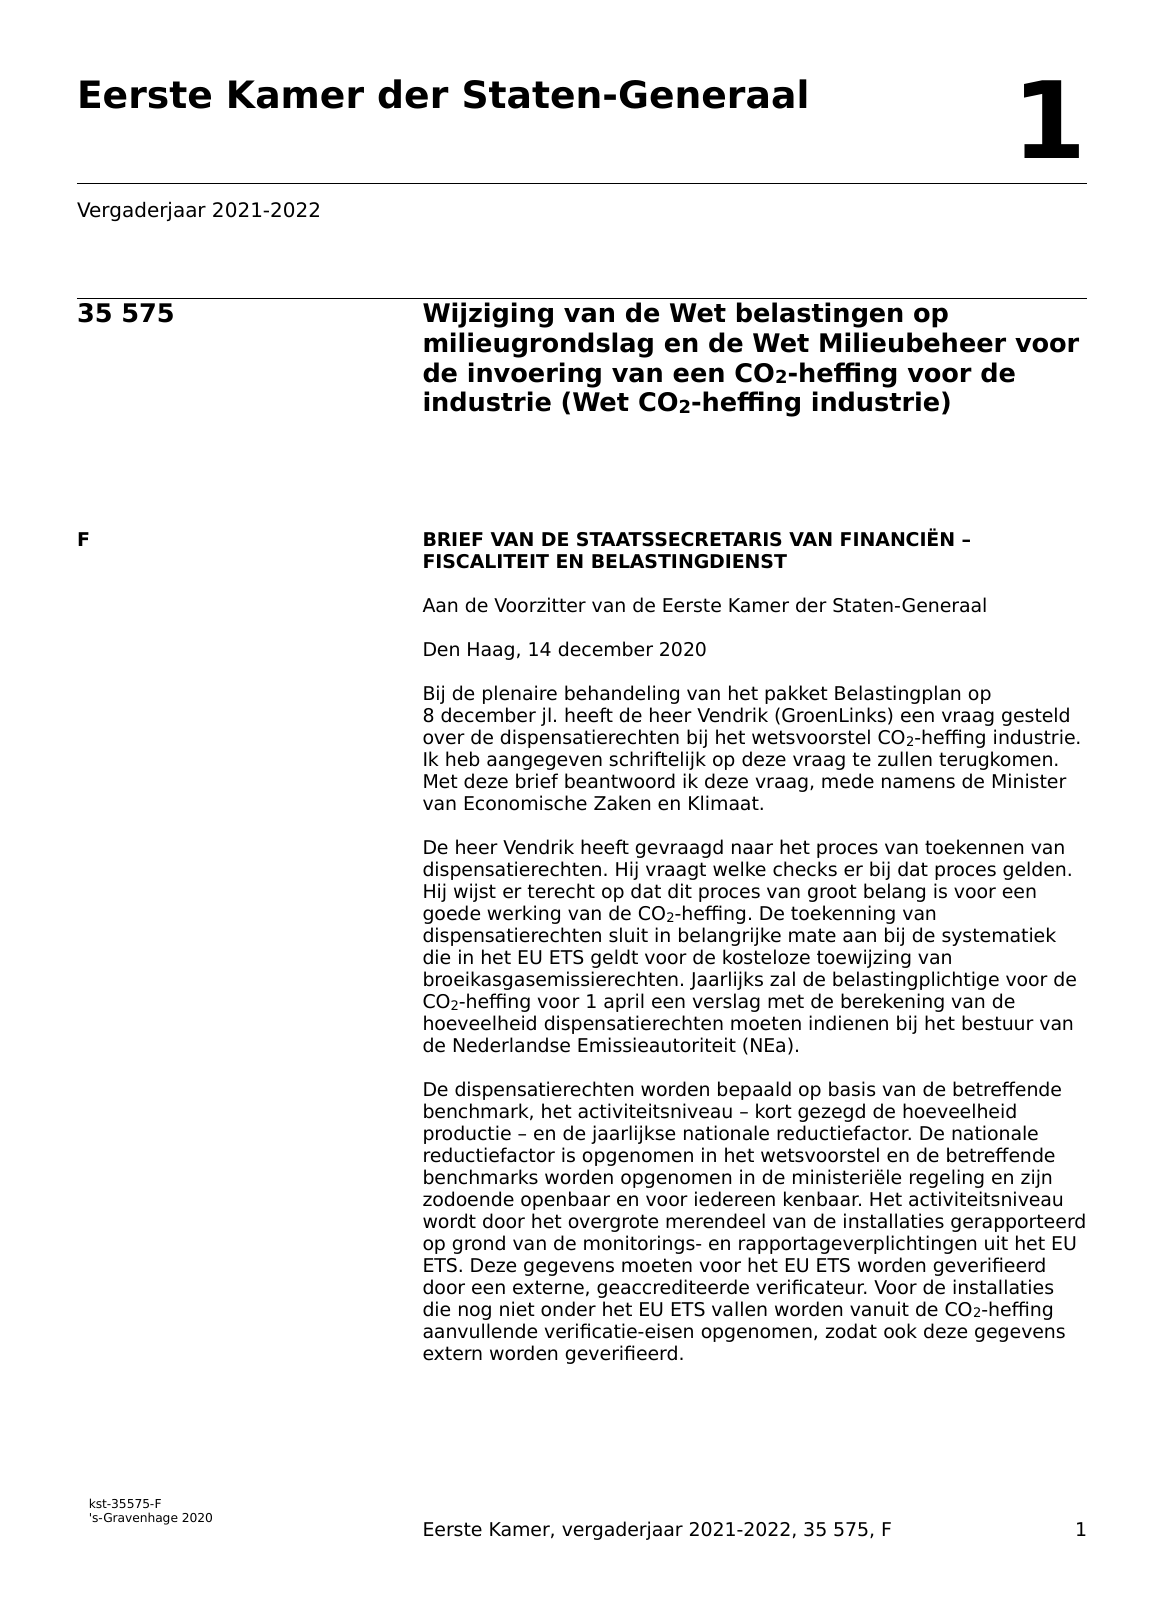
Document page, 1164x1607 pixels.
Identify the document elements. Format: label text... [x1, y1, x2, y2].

text Bij de plenaire behandeling van het pakket Belastingplan op 8 december jl. heeft de heer Vendrik (GroenLinks) een vraag gesteld over de dispensatierechten bij het wetsvoorstel CO2-heffing industrie. Ik heb aangegeven schriftelijk op deze vraag te zullen terugkomen. Met deze brief beantwoord ik deze vraag, mede namens de Minister van Economische Zaken en Klimaat. [422, 683, 1087, 815]
text Aan de Voorzitter van de Eerste Kamer der Staten-Generaal [422, 595, 1087, 617]
text De dispensatierechten worden bepaald op basis van de betreffende benchmark, het activiteitsniveau – kort gezegd de hoeveelheid productie – en de jaarlijkse nationale reductiefactor. De nationale reductiefactor is opgenomen in het wetsvoorstel en de betreffende benchmarks worden opgenomen in de ministeriële regeling en zijn zodoende openbaar en voor iedereen kenbaar. Het activiteitsniveau wordt door het overgrote merendeel van de installaties gerapporteerd op grond van de monitorings- en rapportageverplichtingen uit het EU ETS. Deze gegevens moeten voor het EU ETS worden geverifieerd door een externe, geaccrediteerde verificateur. Voor de installaties die nog niet onder het EU ETS vallen worden vanuit de CO2-heffing aanvullende verificatie-eisen opgenomen, zodat ook deze gegevens extern worden geverifieerd. [422, 1079, 1087, 1365]
text 's-Gravenhage 2020 [88, 1511, 323, 1525]
text Den Haag, 14 december 2020 [422, 639, 1087, 661]
table_header Eerste Kamer der Staten-Generaal [77, 59, 886, 183]
subtitle F BRIEF VAN DE STAATSSECRETARIS VAN FINANCIËN – FISCALITEIT EN BELASTINGDIENST [77, 529, 1087, 573]
table_cell Vergaderjaar 2021-2022 [77, 184, 1087, 298]
text kst-35575-F [88, 1497, 323, 1511]
table_header 1 [886, 59, 1087, 183]
subtitle 35 575 Wijziging van de Wet belastingen op milieugrondslag en de Wet Milieubeheer voor de invoering van een CO2-heffing voor de industrie (Wet CO2-heffing industrie) [77, 299, 1087, 418]
text De heer Vendrik heeft gevraagd naar het proces van toekennen van dispensatierechten. Hij vraagt welke checks er bij dat proces gelden. Hij wijst er terecht op dat dit proces van groot belang is voor een goede werking van de CO2-heffing. De toekenning van dispensatierechten sluit in belangrijke mate aan bij de systematiek die in het EU ETS geldt voor de kosteloze toewijzing van broeikasgasemissierechten. Jaarlijks zal de belastingplichtige voor de CO2-heffing voor 1 april een verslag met de berekening van de hoeveelheid dispensatierechten moeten indienen bij het bestuur van de Nederlandse Emissieautoriteit (NEa). [422, 837, 1087, 1057]
